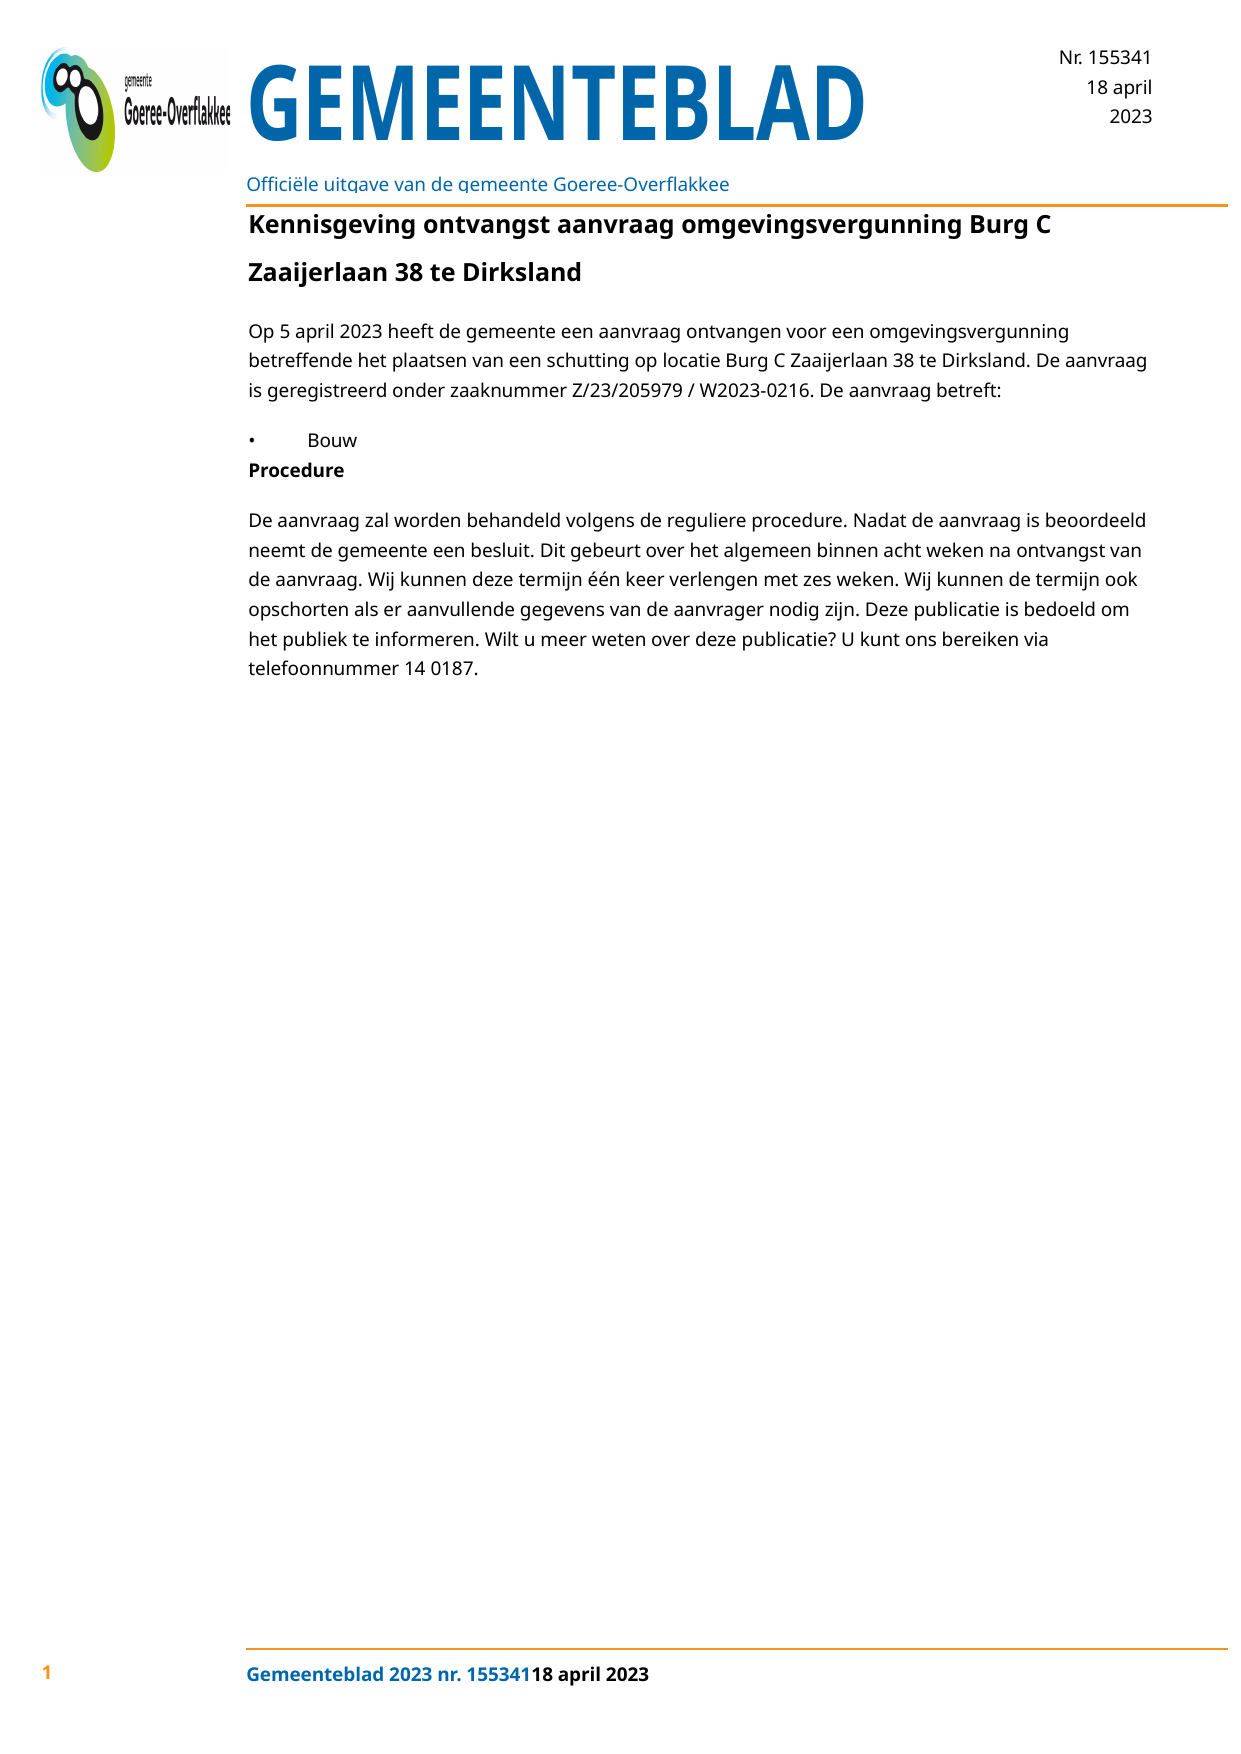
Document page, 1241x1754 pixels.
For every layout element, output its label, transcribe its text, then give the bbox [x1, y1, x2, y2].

text Procedure [248, 457, 1152, 483]
text Op 5 april 2023 heeft de gemeente een aanvraag ontvangen voor een omgevingsvergunning betreffende het plaatsen van een schutting op locatie Burg C Zaaijerlaan 38 te Dirksland. De aanvraag is geregistreerd onder zaaknummer Z/23/205979 / W2023-0216. De aanvraag betreft: [248, 318, 1152, 403]
picture [41, 47, 231, 172]
text De aanvraag zal worden behandeld volgens de reguliere procedure. Nadat de aanvraag is beoordeeld neemt de gemeente een besluit. Dit gebeurt over het algemeen binnen acht weken na ontvangst van de aanvraag. Wij kunnen deze termijn één keer verlengen met zes weken. Wij kunnen de termijn ook opschorten als er aanvullende gegevens van de aanvrager nodig zijn. Deze publicatie is bedoeld om het publiek te informeren. Wilt u meer weten over deze publicatie? U kunt ons bereiken via telefoonnummer 14 0187. [248, 507, 1152, 681]
text Kennisgeving ontvangst aanvraag omgevingsvergunning Burg C Zaaijerlaan 38 te Dirksland [248, 207, 1152, 288]
list Bouw [248, 427, 1152, 453]
